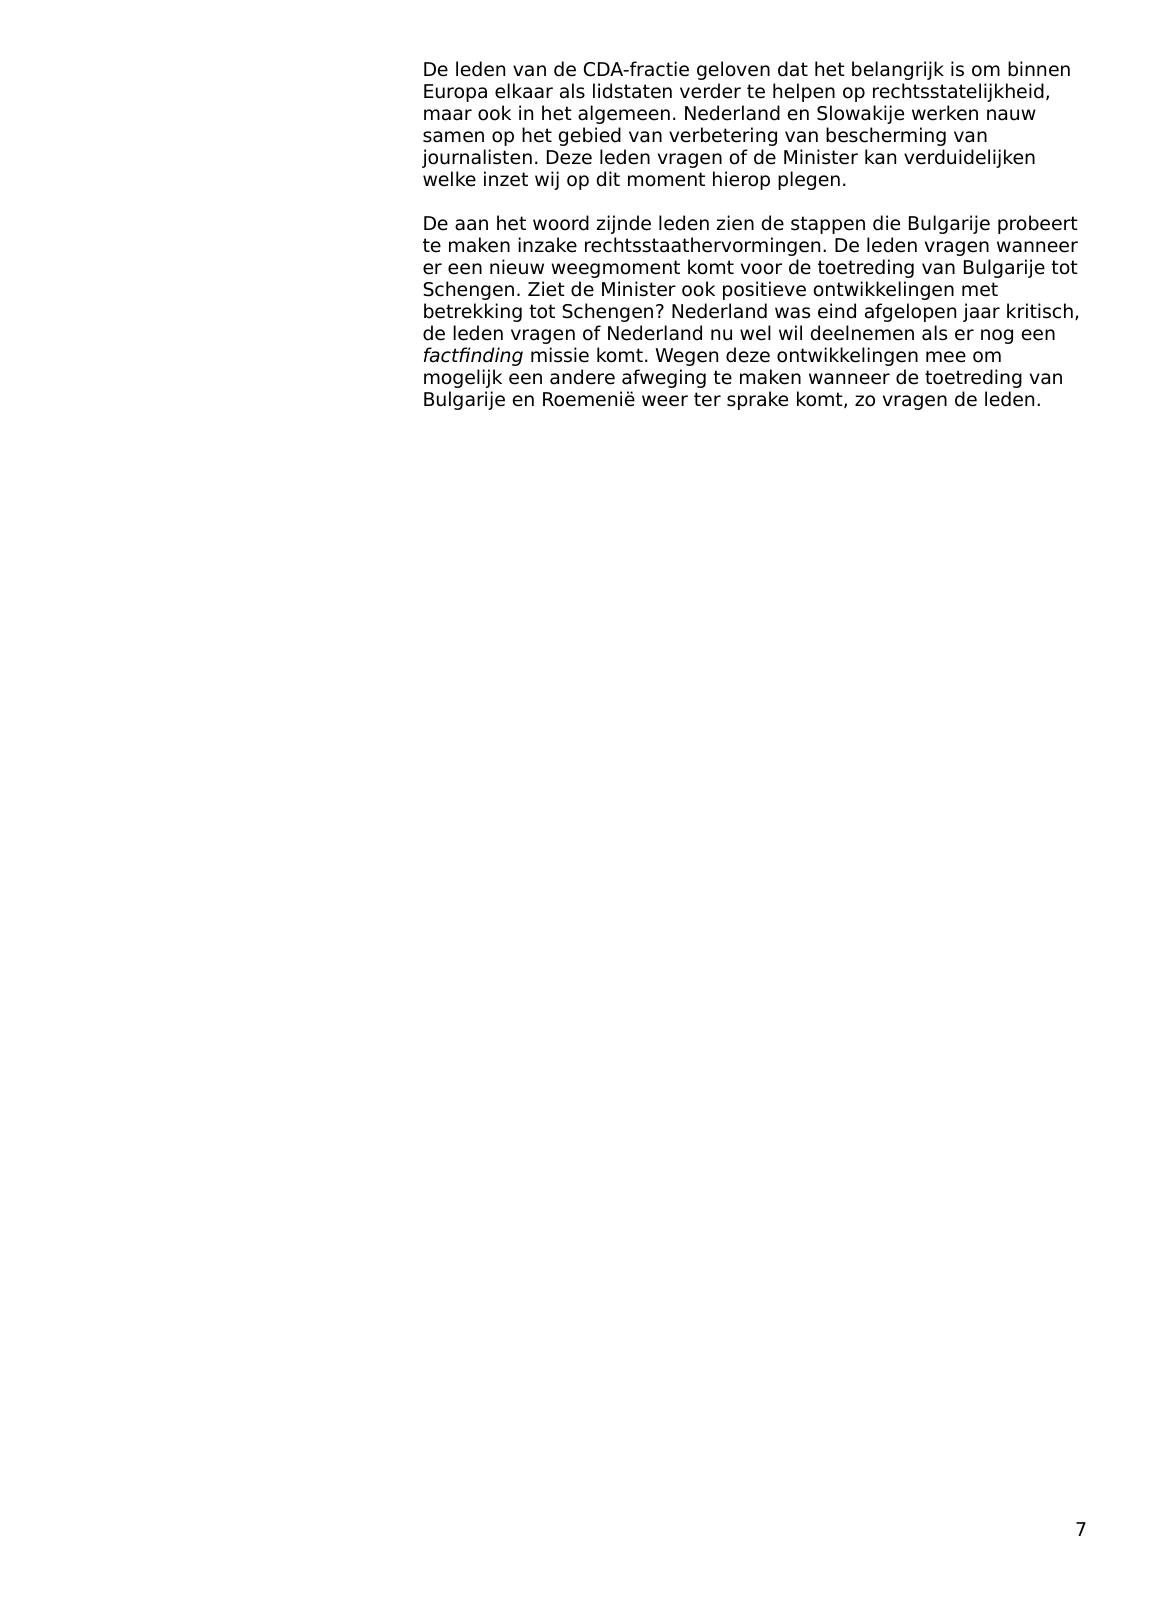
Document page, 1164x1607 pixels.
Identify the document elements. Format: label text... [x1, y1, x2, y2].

text De leden van de CDA-fractie geloven dat het belangrijk is om binnen Europa elkaar als lidstaten verder te helpen op rechtsstatelijkheid, maar ook in het algemeen. Nederland en Slowakije werken nauw samen op het gebied van verbetering van bescherming van journalisten. Deze leden vragen of de Minister kan verduidelijken welke inzet wij op dit moment hierop plegen. [422, 59, 1087, 191]
text De aan het woord zijnde leden zien de stappen die Bulgarije probeert te maken inzake rechtsstaathervormingen. De leden vragen wanneer er een nieuw weegmoment komt voor de toetreding van Bulgarije tot Schengen. Ziet de Minister ook positieve ontwikkelingen met betrekking tot Schengen? Nederland was eind afgelopen jaar kritisch, de leden vragen of Nederland nu wel wil deelnemen als er nog een factfinding missie komt. Wegen deze ontwikkelingen mee om mogelijk een andere afweging te maken wanneer de toetreding van Bulgarije en Roemenië weer ter sprake komt, zo vragen de leden. [422, 213, 1087, 411]
